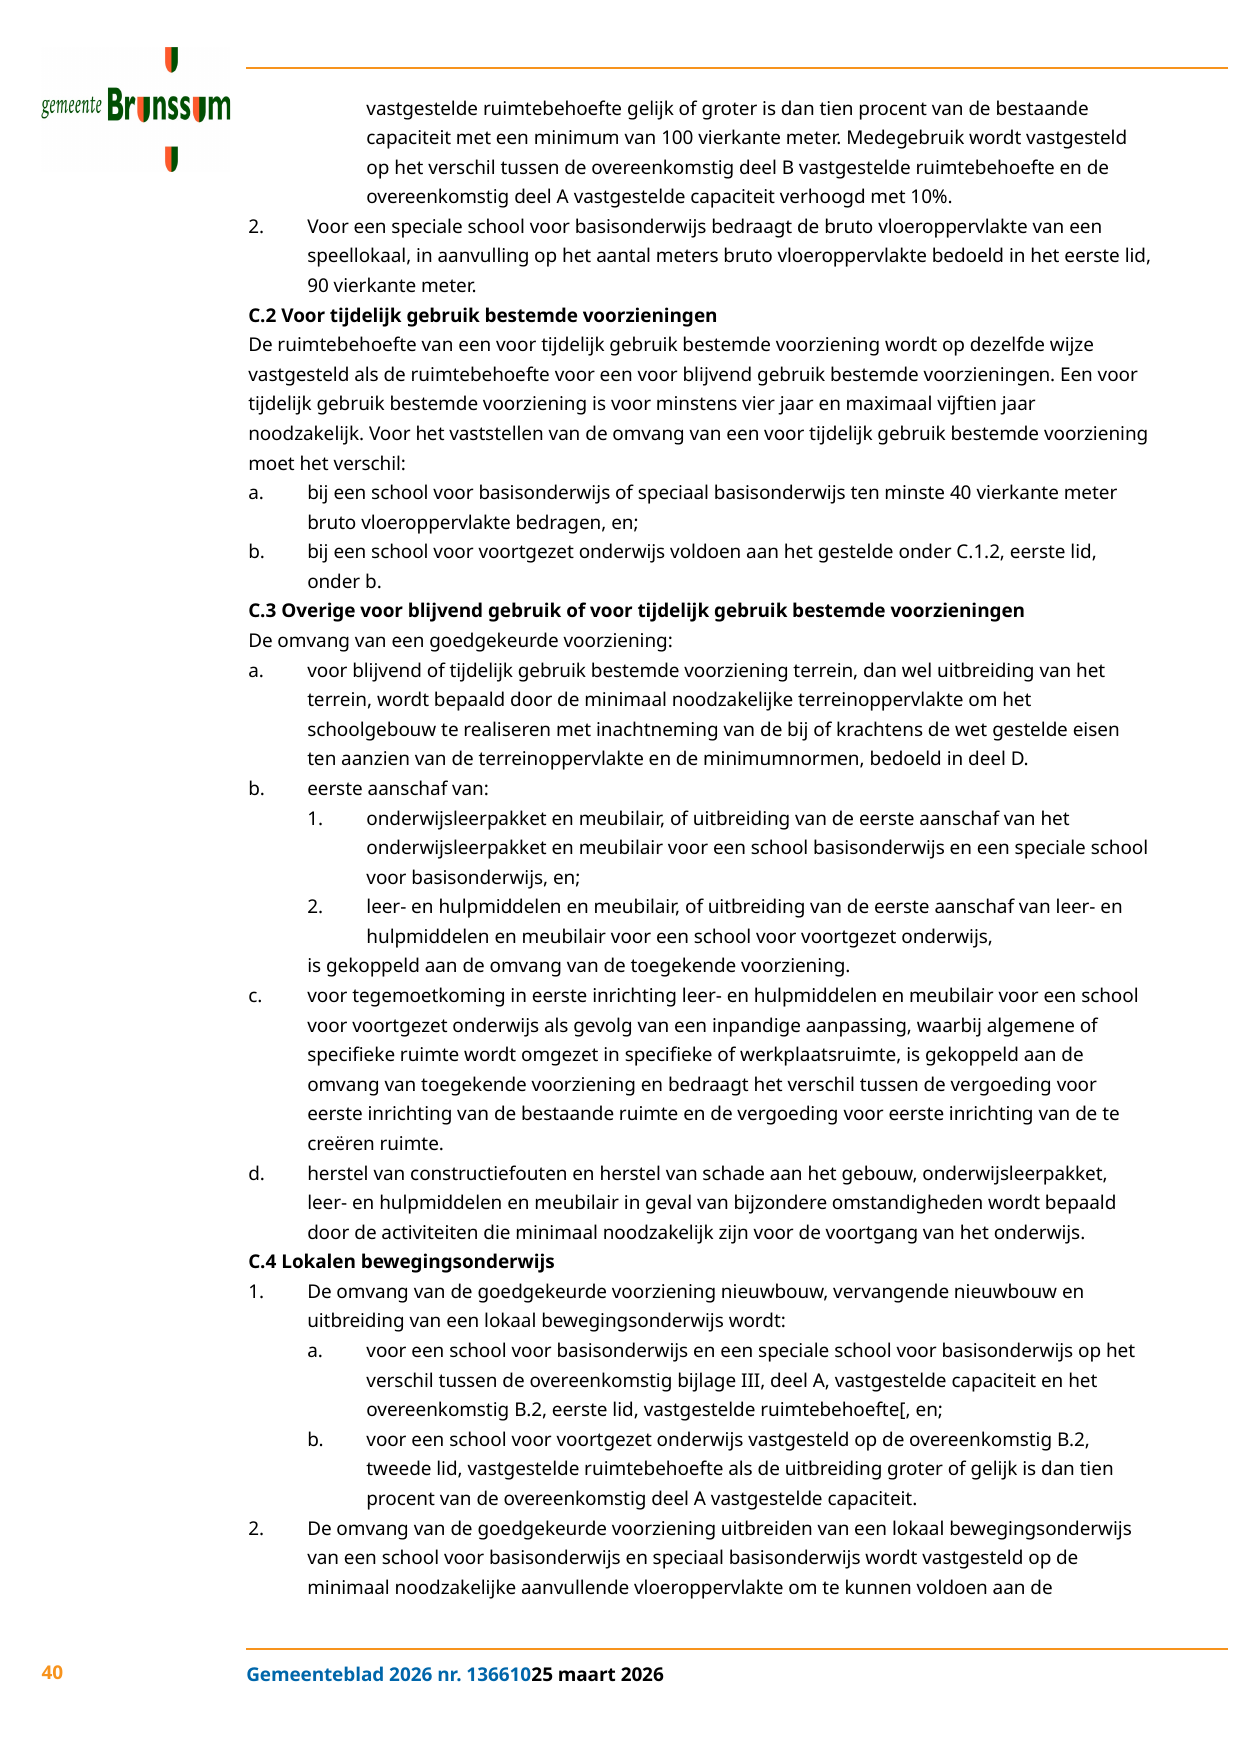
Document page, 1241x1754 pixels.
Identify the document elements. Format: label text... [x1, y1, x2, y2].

list vastgestelde ruimtebehoefte gelijk of groter is dan tien procent van de bestaande capaciteit met een minimum van 100 vierkante meter. Medegebruik wordt vastgesteld op het verschil tussen de overeenkomstig deel B vastgestelde ruimtebehoefte en de overeenkomstig deel A vastgestelde capaciteit verhoogd met 10%. [307, 95, 1152, 209]
list bij een school voor voortgezet onderwijs voldoen aan het gestelde onder C.1.2, eerste lid, onder b. [248, 538, 1152, 594]
list voor een school voor basisonderwijs en een speciale school voor basisonderwijs op het verschil tussen de overeenkomstig bijlage III, deel A, vastgestelde capaciteit en het overeenkomstig B.2, eerste lid, vastgestelde ruimtebehoefte[, en; [307, 1337, 1152, 1422]
list De omvang van de goedgekeurde voorziening nieuwbouw, vervangende nieuwbouw en uitbreiding van een lokaal bewegingsonderwijs wordt: [248, 1278, 1152, 1333]
list leer- en hulpmiddelen en meubilair, of uitbreiding van de eerste aanschaf van leer- en hulpmiddelen en meubilair voor een school voor voortgezet onderwijs, [307, 893, 1152, 949]
list onderwijsleerpakket en meubilair, of uitbreiding van de eerste aanschaf van het onderwijsleerpakket en meubilair voor een school basisonderwijs en een speciale school voor basisonderwijs, en; [307, 805, 1152, 890]
text De omvang van een goedgekeurde voorziening: [248, 627, 1152, 653]
list voor een school voor voortgezet onderwijs vastgesteld op de overeenkomstig B.2, tweede lid, vastgestelde ruimtebehoefte als de uitbreiding groter of gelijk is dan tien procent van de overeenkomstig deel A vastgestelde capaciteit. [307, 1426, 1152, 1511]
list eerste aanschaf van: [248, 775, 1152, 801]
text De ruimtebehoefte van een voor tijdelijk gebruik bestemde voorziening wordt op dezelfde wijze vastgesteld als de ruimtebehoefte voor een voor blijvend gebruik bestemde voorzieningen. Een voor tijdelijk gebruik bestemde voorziening is voor minstens vier jaar en maximaal vijftien jaar noodzakelijk. Voor het vaststellen van de omvang van een voor tijdelijk gebruik bestemde voorziening moet het verschil: [248, 331, 1152, 476]
list Voor een speciale school voor basisonderwijs bedraagt de bruto vloeroppervlakte van een speellokaal, in aanvulling op het aantal meters bruto vloeroppervlakte bedoeld in het eerste lid, 90 vierkante meter. [248, 213, 1152, 298]
text C.3 Overige voor blijvend gebruik of voor tijdelijk gebruik bestemde voorzieningen [248, 598, 1152, 623]
picture [41, 47, 231, 172]
text C.2 Voor tijdelijk gebruik bestemde voorzieningen [248, 302, 1152, 328]
list voor blijvend of tijdelijk gebruik bestemde voorziening terrein, dan wel uitbreiding van het terrein, wordt bepaald door de minimaal noodzakelijke terreinoppervlakte om het schoolgebouw te realiseren met inachtneming van de bij of krachtens de wet gestelde eisen ten aanzien van de terreinoppervlakte en de minimumnormen, bedoeld in deel D. [248, 657, 1152, 771]
list voor tegemoetkoming in eerste inrichting leer- en hulpmiddelen en meubilair voor een school voor voortgezet onderwijs als gevolg van een inpandige aanpassing, waarbij algemene of specifieke ruimte wordt omgezet in specifieke of werkplaatsruimte, is gekoppeld aan de omvang van toegekende voorziening en bedraagt het verschil tussen de vergoeding voor eerste inrichting van de bestaande ruimte en de vergoeding voor eerste inrichting van de te creëren ruimte. [248, 982, 1152, 1156]
list is gekoppeld aan de omvang van de toegekende voorziening. [248, 953, 1152, 978]
text C.4 Lokalen bewegingsonderwijs [248, 1248, 1152, 1274]
list bij een school voor basisonderwijs of speciaal basisonderwijs ten minste 40 vierkante meter bruto vloeroppervlakte bedragen, en; [248, 479, 1152, 535]
list herstel van constructiefouten en herstel van schade aan het gebouw, onderwijsleerpakket, leer- en hulpmiddelen en meubilair in geval van bijzondere omstandigheden wordt bepaald door de activiteiten die minimaal noodzakelijk zijn voor de voortgang van het onderwijs. [248, 1160, 1152, 1245]
list De omvang van de goedgekeurde voorziening uitbreiden van een lokaal bewegingsonderwijs van een school voor basisonderwijs en speciaal basisonderwijs wordt vastgesteld op de minimaal noodzakelijke aanvullende vloeroppervlakte om te kunnen voldoen aan de [248, 1515, 1152, 1600]
